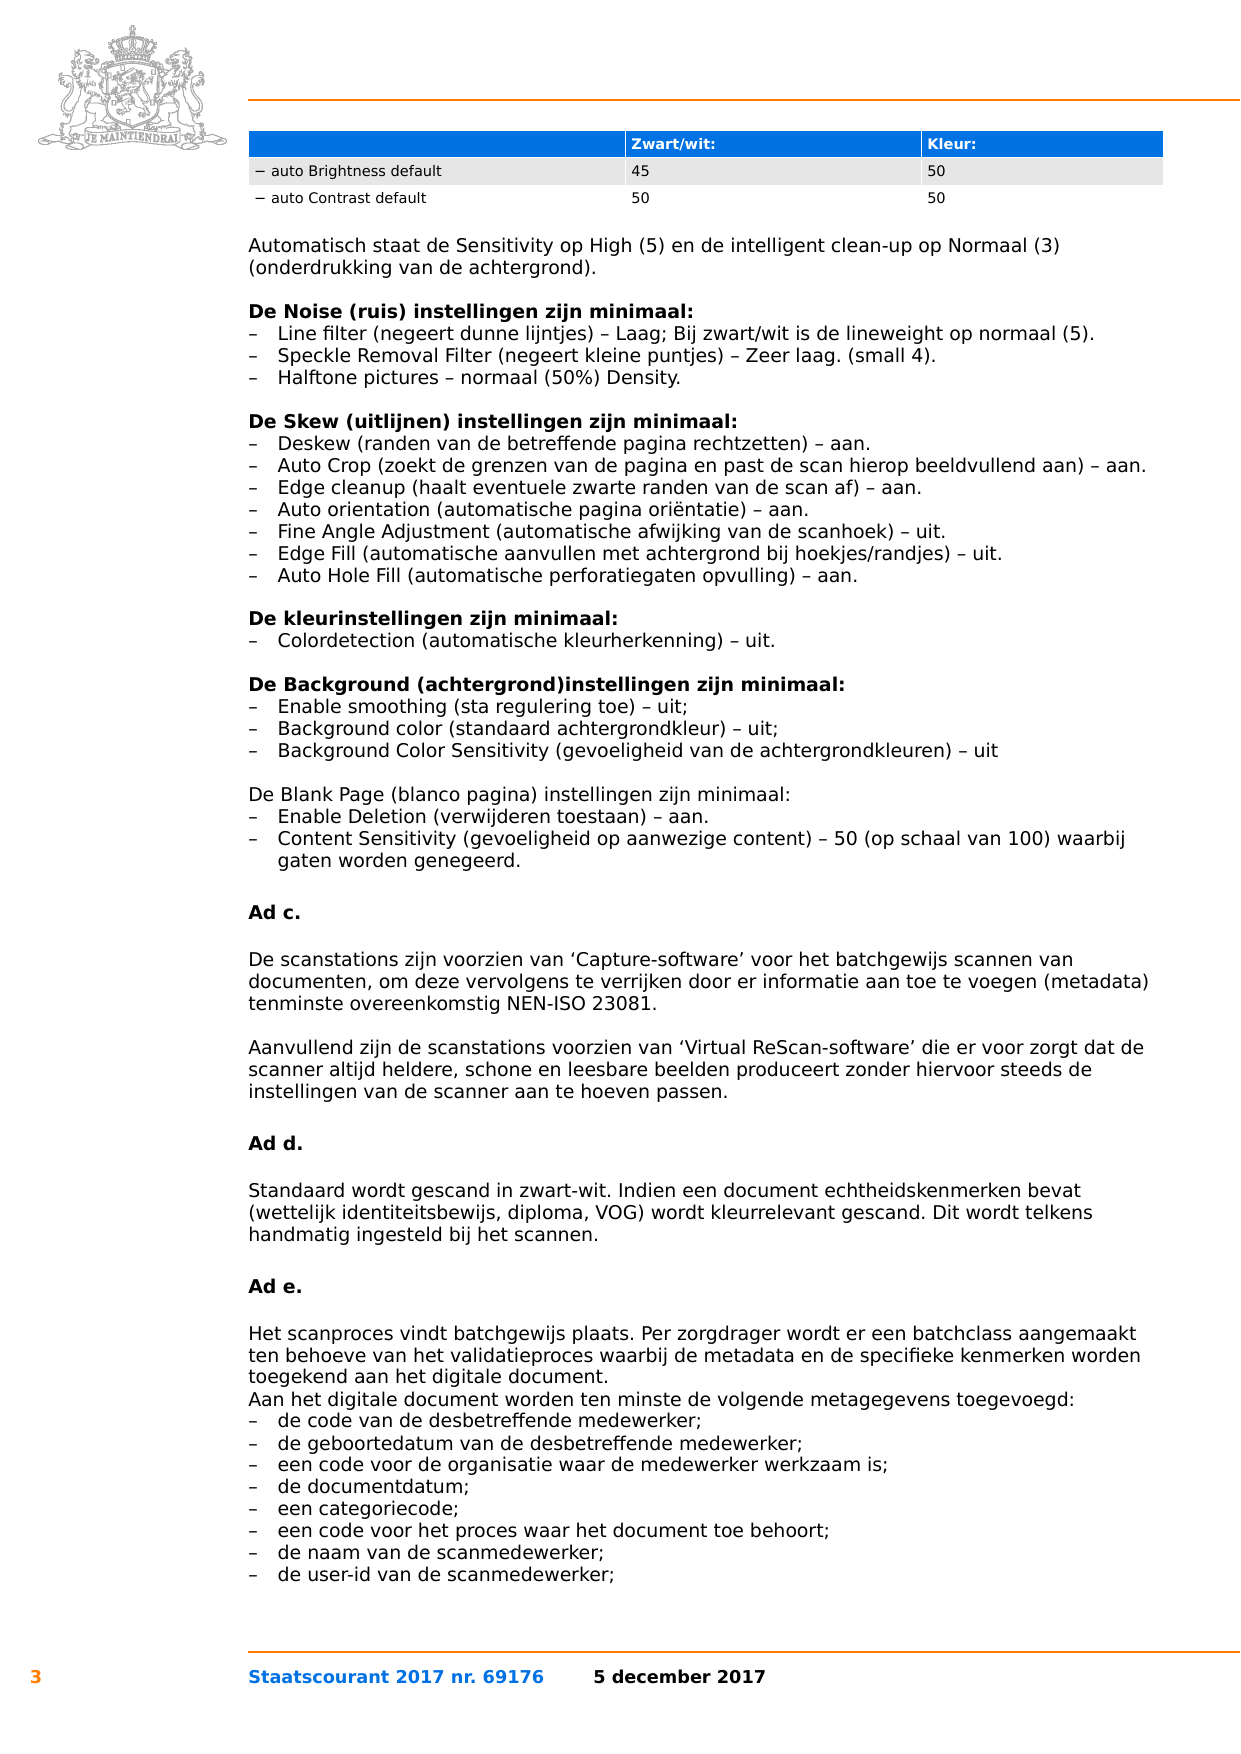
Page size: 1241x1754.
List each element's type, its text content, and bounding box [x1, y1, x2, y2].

text – Line filter (negeert dunne lijntjes) – Laag; Bij zwart/wit is de lineweight op normaal (5). [248, 323, 1163, 345]
text – Background Color Sensitivity (gevoeligheid van de achtergrondkleuren) – uit [248, 740, 1163, 762]
text – Colordetection (automatische kleurherkenning) – uit. [248, 630, 1163, 652]
text – de documentdatum; [248, 1476, 1163, 1498]
text De Blank Page (blanco pagina) instellingen zijn minimaal: [248, 784, 1163, 806]
subtitle Ad e. [248, 1276, 1163, 1297]
table_cell 50 [626, 186, 921, 212]
text – Auto Hole Fill (automatische perforatiegaten opvulling) – aan. [248, 564, 1163, 586]
table_cell 50 [922, 186, 1163, 212]
text – een categoriecode; [248, 1498, 1163, 1520]
table_header Kleur: [922, 131, 1163, 157]
table_header [249, 131, 625, 157]
table_header Zwart/wit: [626, 131, 921, 157]
table_cell − auto Brightness default [249, 158, 625, 185]
text – Edge Fill (automatische aanvullen met achtergrond bij hoekjes/randjes) – uit. [248, 542, 1163, 564]
text Automatisch staat de Sensitivity op High (5) en de intelligent clean-up op Normaal (3) (onderdrukking van de achtergrond). [248, 235, 1163, 279]
text – een code voor de organisatie waar de medewerker werkzaam is; [248, 1454, 1163, 1476]
text – de code van de desbetreffende medewerker; [248, 1410, 1163, 1432]
text – Auto orientation (automatische pagina oriëntatie) – aan. [248, 498, 1163, 521]
text – een code voor het proces waar het document toe behoort; [248, 1520, 1163, 1542]
subtitle Ad c. [248, 902, 1163, 924]
text – Fine Angle Adjustment (automatische afwijking van de scanhoek) – uit. [248, 521, 1163, 542]
text De Skew (uitlijnen) instellingen zijn minimaal: [248, 411, 1163, 433]
text De Noise (ruis) instellingen zijn minimaal: [248, 301, 1163, 323]
table_cell 50 [922, 158, 1163, 185]
text – Deskew (randen van de betreffende pagina rechtzetten) – aan. [248, 433, 1163, 454]
text – Auto Crop (zoekt de grenzen van de pagina en past de scan hierop beeldvullend aan) – aan. [248, 454, 1163, 477]
text De Background (achtergrond)instellingen zijn minimaal: [248, 674, 1163, 696]
text – Halftone pictures – normaal (50%) Density. [248, 367, 1163, 389]
text – Edge cleanup (haalt eventuele zwarte randen van de scan af) – aan. [248, 477, 1163, 498]
text – Speckle Removal Filter (negeert kleine puntjes) – Zeer laag. (small 4). [248, 345, 1163, 367]
subtitle Ad d. [248, 1133, 1163, 1154]
text – Enable Deletion (verwijderen toestaan) – aan. [248, 806, 1163, 828]
text – de geboortedatum van de desbetreffende medewerker; [248, 1432, 1163, 1454]
picture [38, 25, 227, 150]
table_cell − auto Contrast default [249, 186, 625, 212]
text Het scanproces vindt batchgewijs plaats. Per zorgdrager wordt er een batchclass aangemaakt ten behoeve van het validatieproces waarbij de metadata en de specifieke kenmerken worden toegekend aan het digitale document. [248, 1322, 1163, 1388]
text De kleurinstellingen zijn minimaal: [248, 608, 1163, 630]
text – Background color (standaard achtergrondkleur) – uit; [248, 718, 1163, 740]
text – Enable smoothing (sta regulering toe) – uit; [248, 696, 1163, 718]
text De scanstations zijn voorzien van ‘Capture-software’ voor het batchgewijs scannen van documenten, om deze vervolgens te verrijken door er informatie aan toe te voegen (metadata) tenminste overeenkomstig NEN-ISO 23081. [248, 949, 1163, 1015]
table_cell 45 [626, 158, 921, 185]
text – Content Sensitivity (gevoeligheid op aanwezige content) – 50 (op schaal van 100) waarbij gaten worden genegeerd. [248, 828, 1163, 872]
text – de user-id van de scanmedewerker; [248, 1564, 1163, 1586]
text – de naam van de scanmedewerker; [248, 1542, 1163, 1564]
text Aan het digitale document worden ten minste de volgende metagegevens toegevoegd: [248, 1388, 1163, 1410]
text Aanvullend zijn de scanstations voorzien van ‘Virtual ReScan-software’ die er voor zorgt dat de scanner altijd heldere, schone en leesbare beelden produceert zonder hiervoor steeds de instellingen van de scanner aan te hoeven passen. [248, 1037, 1163, 1103]
text Standaard wordt gescand in zwart-wit. Indien een document echtheidskenmerken bevat (wettelijk identiteitsbewijs, diploma, VOG) wordt kleurrelevant gescand. Dit wordt telkens handmatig ingesteld bij het scannen. [248, 1179, 1163, 1246]
